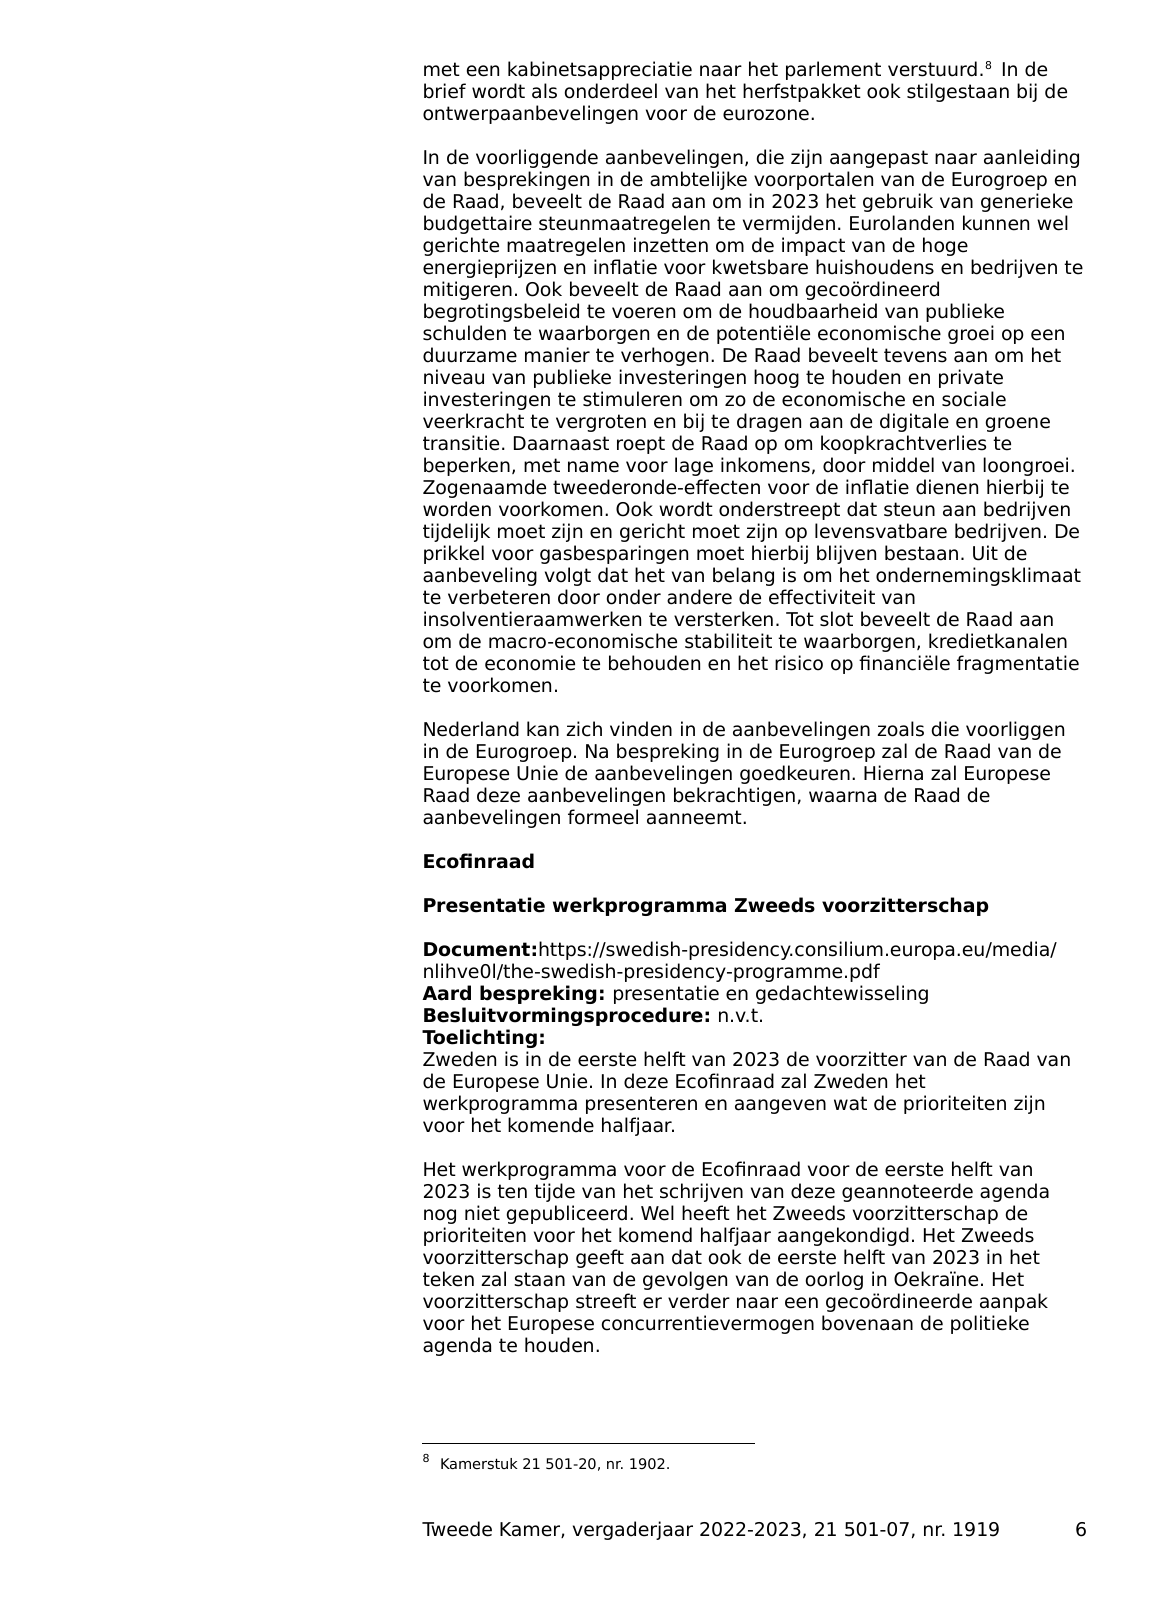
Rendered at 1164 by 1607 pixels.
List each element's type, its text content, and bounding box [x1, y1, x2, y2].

text Het werkprogramma voor de Ecofinraad voor de eerste helft van 2023 is ten tijde van het schrijven van deze geannoteerde agenda nog niet gepubliceerd. Wel heeft het Zweeds voorzitterschap de prioriteiten voor het komend halfjaar aangekondigd. Het Zweeds voorzitterschap geeft aan dat ook de eerste helft van 2023 in het teken zal staan van de gevolgen van de oorlog in Oekraïne. Het voorzitterschap streeft er verder naar een gecoördineerde aanpak voor het Europese concurrentievermogen bovenaan de politieke agenda te houden. [422, 1159, 1087, 1357]
subtitle Presentatie werkprogramma Zweeds voorzitterschap [422, 895, 1087, 917]
text Zweden is in de eerste helft van 2023 de voorzitter van de Raad van de Europese Unie. In deze Ecofinraad zal Zweden het werkprogramma presenteren en aangeven wat de prioriteiten zijn voor het komende halfjaar. [422, 1049, 1087, 1137]
subtitle Ecofinraad [422, 851, 1087, 873]
text Toelichting: [422, 1027, 1087, 1049]
text In de voorliggende aanbevelingen, die zijn aangepast naar aanleiding van besprekingen in de ambtelijke voorportalen van de Eurogroep en de Raad, beveelt de Raad aan om in 2023 het gebruik van generieke budgettaire steunmaatregelen te vermijden. Eurolanden kunnen wel gerichte maatregelen inzetten om de impact van de hoge energieprijzen en inflatie voor kwetsbare huishoudens en bedrijven te mitigeren. Ook beveelt de Raad aan om gecoördineerd begrotingsbeleid te voeren om de houdbaarheid van publieke schulden te waarborgen en de potentiële economische groei op een duurzame manier te verhogen. De Raad beveelt tevens aan om het niveau van publieke investeringen hoog te houden en private investeringen te stimuleren om zo de economische en sociale veerkracht te vergroten en bij te dragen aan de digitale en groene transitie. Daarnaast roept de Raad op om koopkrachtverlies te beperken, met name voor lage inkomens, door middel van loongroei. Zogenaamde tweederonde-effecten voor de inflatie dienen hierbij te worden voorkomen. Ook wordt onderstreept dat steun aan bedrijven tijdelijk moet zijn en gericht moet zijn op levensvatbare bedrijven. De prikkel voor gasbesparingen moet hierbij blijven bestaan. Uit de aanbeveling volgt dat het van belang is om het ondernemingsklimaat te verbeteren door onder andere de effectiviteit van insolventieraamwerken te versterken. Tot slot beveelt de Raad aan om de macro-economische stabiliteit te waarborgen, kredietkanalen tot de economie te behouden en het risico op financiële fragmentatie te voorkomen. [422, 147, 1087, 697]
text Besluitvormingsprocedure: n.v.t. [422, 1005, 1087, 1027]
text Kamerstuk 21 501-20, nr. 1902. [422, 1452, 1087, 1474]
text Aard bespreking: presentatie en gedachtewisseling [422, 983, 1087, 1005]
text Nederland kan zich vinden in de aanbevelingen zoals die voorliggen in de Eurogroep. Na bespreking in de Eurogroep zal de Raad van de Europese Unie de aanbevelingen goedkeuren. Hierna zal Europese Raad deze aanbevelingen bekrachtigen, waarna de Raad de aanbevelingen formeel aanneemt. [422, 719, 1087, 829]
text Document:https://swedish-presidency.consilium.europa.eu/media/nlihve0l/the-swedish-presidency-programme.pdf [422, 939, 1087, 983]
text met een kabinetsappreciatie naar het parlement verstuurd. In de brief wordt als onderdeel van het herfstpakket ook stilgestaan bij de ontwerpaanbevelingen voor de eurozone. [422, 59, 1087, 125]
